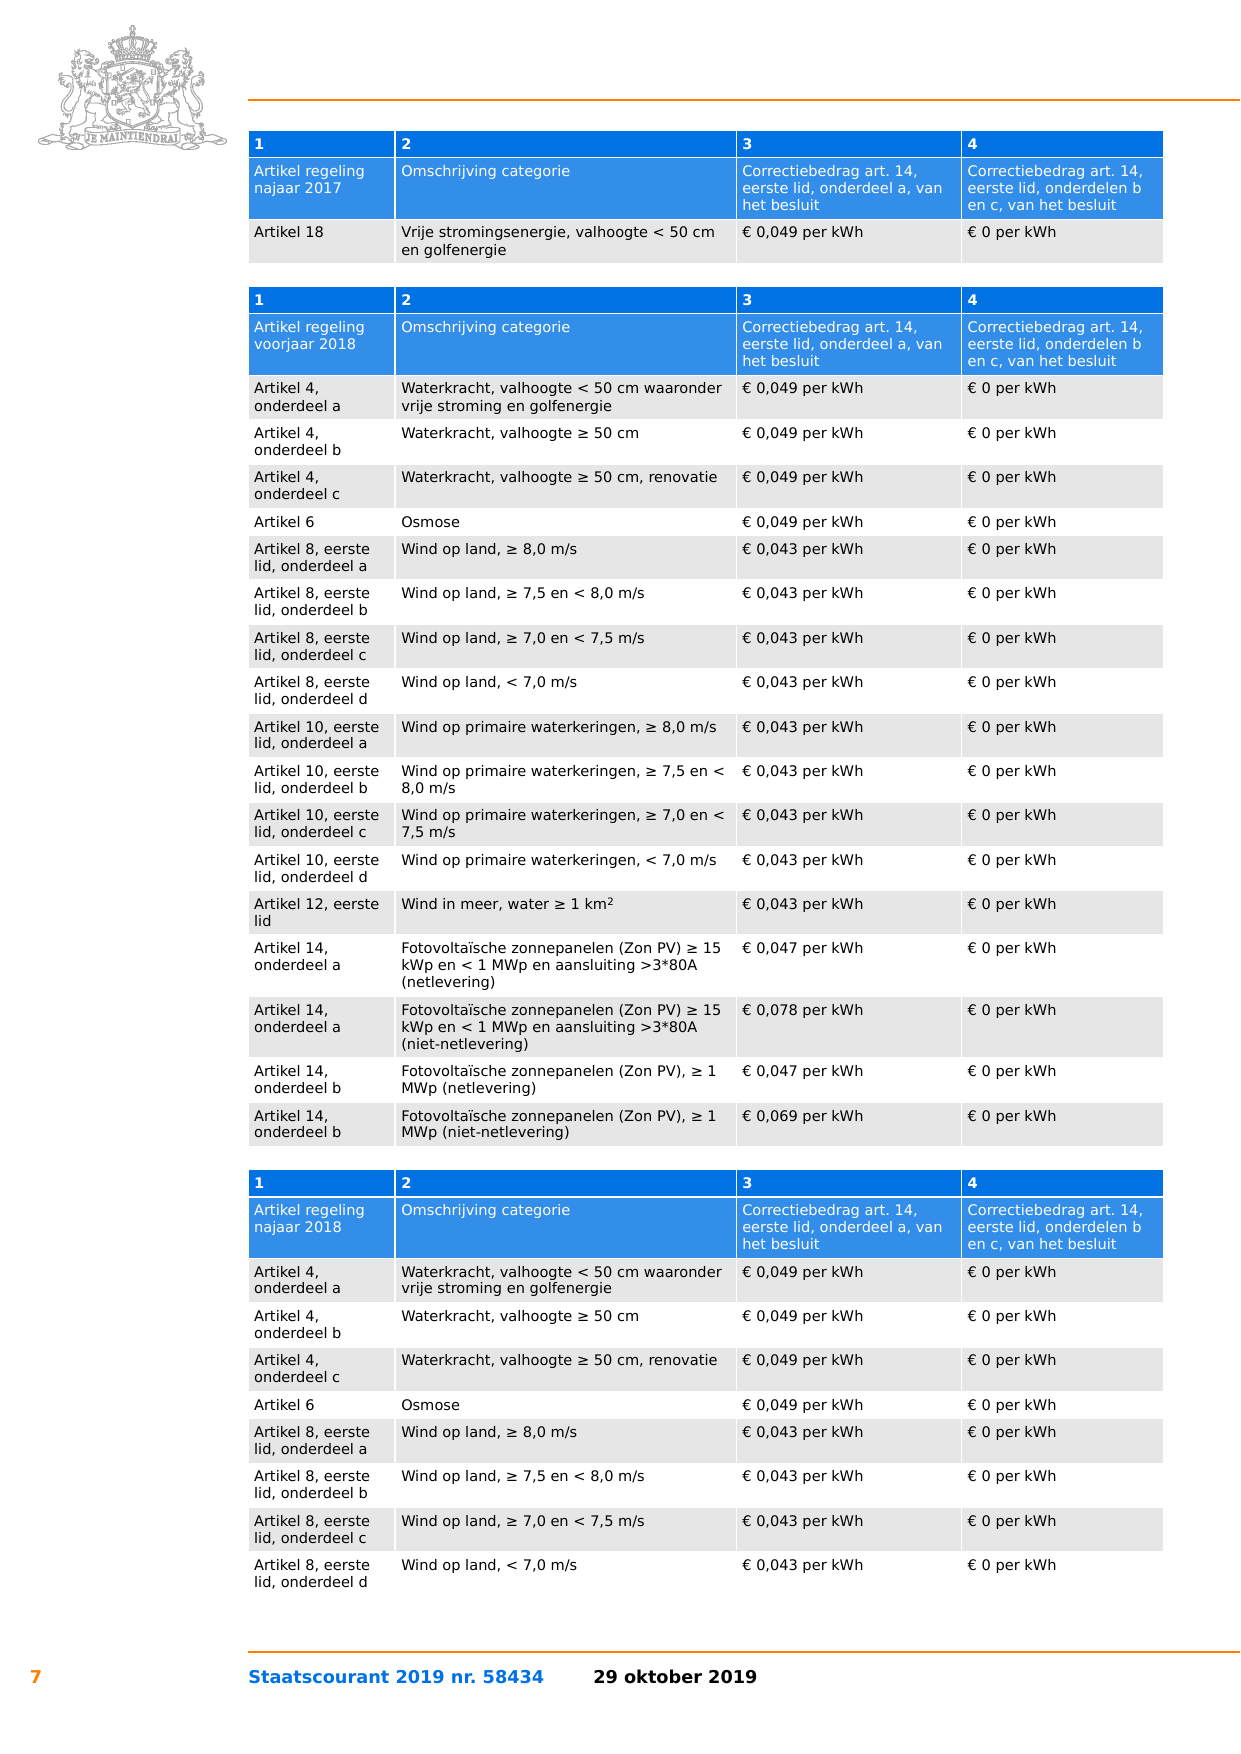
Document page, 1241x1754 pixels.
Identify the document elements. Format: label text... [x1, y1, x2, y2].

table_cell € 0,043 per kWh [737, 758, 961, 801]
table_cell € 0,043 per kWh [737, 1464, 961, 1507]
table_cell € 0,049 per kWh [737, 420, 961, 463]
table_cell € 0,043 per kWh [737, 1553, 961, 1596]
table_cell € 0 per kWh [962, 669, 1163, 713]
table_cell Wind in meer, water ≥ 1 km2 [396, 891, 736, 934]
table_cell Artikel 14, onderdeel a [249, 936, 394, 996]
table_cell € 0,043 per kWh [737, 669, 961, 713]
table_cell € 0,043 per kWh [737, 1508, 961, 1551]
table_cell € 0,069 per kWh [737, 1103, 961, 1146]
table_cell Artikel 12, eerste lid [249, 891, 394, 934]
table_cell € 0,043 per kWh [737, 803, 961, 846]
table_cell € 0 per kWh [962, 1348, 1163, 1391]
table_cell Artikel 8, eerste lid, onderdeel d [249, 669, 394, 713]
table_cell Artikel 4, onderdeel b [249, 420, 394, 463]
table_cell Wind op land, < 7,0 m/s [396, 1553, 736, 1596]
table_cell Artikel 4, onderdeel c [249, 1348, 394, 1391]
table_cell Artikel 10, eerste lid, onderdeel c [249, 803, 394, 846]
table_cell Wind op land, ≥ 8,0 m/s [396, 536, 736, 579]
table_cell € 0,049 per kWh [737, 1259, 961, 1302]
table_cell € 0,043 per kWh [737, 536, 961, 579]
table_cell € 0,043 per kWh [737, 714, 961, 757]
table_cell € 0 per kWh [962, 1464, 1163, 1507]
table_cell € 0 per kWh [962, 536, 1163, 579]
table_cell Artikel 10, eerste lid, onderdeel a [249, 714, 394, 757]
table_cell € 0 per kWh [962, 847, 1163, 890]
table_cell Waterkracht, valhoogte ≥ 50 cm, renovatie [396, 465, 736, 508]
table_header 4 [962, 1170, 1163, 1196]
table_header 4 [962, 131, 1163, 157]
table_cell Omschrijving categorie [396, 158, 736, 219]
table_cell € 0 per kWh [962, 1259, 1163, 1302]
table_cell € 0 per kWh [962, 220, 1163, 263]
table_cell Artikel 14, onderdeel b [249, 1103, 394, 1146]
table_cell Artikel 6 [249, 1392, 394, 1418]
table_cell € 0 per kWh [962, 1392, 1163, 1418]
table_cell Wind op land, ≥ 7,5 en < 8,0 m/s [396, 581, 736, 624]
table_cell Artikel 8, eerste lid, onderdeel a [249, 536, 394, 579]
table_cell € 0 per kWh [962, 376, 1163, 419]
table_cell € 0 per kWh [962, 714, 1163, 757]
table_cell € 0 per kWh [962, 758, 1163, 801]
table_cell Waterkracht, valhoogte < 50 cm waaronder vrije stroming en golfenergie [396, 376, 736, 419]
table_cell € 0 per kWh [962, 803, 1163, 846]
table_cell Wind op land, ≥ 7,0 en < 7,5 m/s [396, 1508, 736, 1551]
table_cell € 0,047 per kWh [737, 1058, 961, 1102]
table_cell € 0,047 per kWh [737, 936, 961, 996]
table_header 1 [249, 1170, 394, 1196]
table_cell Wind op primaire waterkeringen, ≥ 7,0 en < 7,5 m/s [396, 803, 736, 846]
table_cell Wind op primaire waterkeringen, < 7,0 m/s [396, 847, 736, 890]
table_header 2 [396, 287, 736, 313]
table_cell Artikel regeling najaar 2017 [249, 158, 394, 219]
table_cell Wind op primaire waterkeringen, ≥ 7,5 en < 8,0 m/s [396, 758, 736, 801]
table_cell Omschrijving categorie [396, 314, 736, 375]
table_cell € 0,078 per kWh [737, 997, 961, 1057]
table_cell Fotovoltaïsche zonnepanelen (Zon PV), ≥ 1 MWp (niet-netlevering) [396, 1103, 736, 1146]
table_cell Waterkracht, valhoogte < 50 cm waaronder vrije stroming en golfenergie [396, 1259, 736, 1302]
table_cell € 0,043 per kWh [737, 1419, 961, 1463]
table_cell Artikel 4, onderdeel a [249, 376, 394, 419]
table_cell € 0,049 per kWh [737, 509, 961, 535]
table_header 3 [737, 287, 961, 313]
table_cell Wind op land, < 7,0 m/s [396, 669, 736, 713]
table_cell € 0,043 per kWh [737, 625, 961, 668]
table_cell Correctiebedrag art. 14, eerste lid, onderdeel a, van het besluit [737, 1198, 961, 1258]
table_cell € 0 per kWh [962, 1419, 1163, 1463]
table_header 4 [962, 287, 1163, 313]
table_cell € 0 per kWh [962, 997, 1163, 1057]
table_cell € 0 per kWh [962, 509, 1163, 535]
table_cell Waterkracht, valhoogte ≥ 50 cm, renovatie [396, 1348, 736, 1391]
table_cell € 0 per kWh [962, 625, 1163, 668]
table_cell Correctiebedrag art. 14, eerste lid, onderdelen b en c, van het besluit [962, 314, 1163, 375]
table_cell Fotovoltaïsche zonnepanelen (Zon PV) ≥ 15 kWp en < 1 MWp en aansluiting >3*80A (netlevering) [396, 936, 736, 996]
table_cell € 0,049 per kWh [737, 1348, 961, 1391]
table_cell € 0 per kWh [962, 1103, 1163, 1146]
table_header 2 [396, 131, 736, 157]
table_cell Omschrijving categorie [396, 1198, 736, 1258]
table_cell Artikel 8, eerste lid, onderdeel c [249, 625, 394, 668]
table_cell Waterkracht, valhoogte ≥ 50 cm [396, 420, 736, 463]
table_cell Artikel 4, onderdeel c [249, 465, 394, 508]
table_cell € 0,049 per kWh [737, 376, 961, 419]
table_cell € 0 per kWh [962, 1058, 1163, 1102]
table_cell € 0 per kWh [962, 581, 1163, 624]
table_header 2 [396, 1170, 736, 1196]
table_cell € 0 per kWh [962, 891, 1163, 934]
table_cell Fotovoltaïsche zonnepanelen (Zon PV) ≥ 15 kWp en < 1 MWp en aansluiting >3*80A (niet-netlevering) [396, 997, 736, 1057]
table_cell Vrije stromingsenergie, valhoogte < 50 cm en golfenergie [396, 220, 736, 263]
table_cell Correctiebedrag art. 14, eerste lid, onderdelen b en c, van het besluit [962, 158, 1163, 219]
table_cell € 0,043 per kWh [737, 847, 961, 890]
table_cell € 0 per kWh [962, 1508, 1163, 1551]
table_cell Artikel 8, eerste lid, onderdeel a [249, 1419, 394, 1463]
table_header 1 [249, 287, 394, 313]
table_cell Artikel 10, eerste lid, onderdeel d [249, 847, 394, 890]
table_cell € 0 per kWh [962, 936, 1163, 996]
table_cell € 0,043 per kWh [737, 581, 961, 624]
table_cell € 0,043 per kWh [737, 891, 961, 934]
table_cell € 0 per kWh [962, 1553, 1163, 1596]
table_cell Artikel regeling voorjaar 2018 [249, 314, 394, 375]
table_cell Wind op primaire waterkeringen, ≥ 8,0 m/s [396, 714, 736, 757]
table_cell Correctiebedrag art. 14, eerste lid, onderdelen b en c, van het besluit [962, 1198, 1163, 1258]
table_cell Artikel 4, onderdeel a [249, 1259, 394, 1302]
table_cell Correctiebedrag art. 14, eerste lid, onderdeel a, van het besluit [737, 158, 961, 219]
table_cell € 0 per kWh [962, 420, 1163, 463]
table_header 3 [737, 1170, 961, 1196]
table_cell € 0,049 per kWh [737, 1303, 961, 1346]
table_cell € 0 per kWh [962, 465, 1163, 508]
table_cell Osmose [396, 509, 736, 535]
table_cell Artikel 8, eerste lid, onderdeel b [249, 1464, 394, 1507]
table_cell Artikel 8, eerste lid, onderdeel c [249, 1508, 394, 1551]
table_cell € 0 per kWh [962, 1303, 1163, 1346]
table_cell Fotovoltaïsche zonnepanelen (Zon PV), ≥ 1 MWp (netlevering) [396, 1058, 736, 1102]
table_cell € 0,049 per kWh [737, 1392, 961, 1418]
table_cell Artikel regeling najaar 2018 [249, 1198, 394, 1258]
table_cell € 0,049 per kWh [737, 220, 961, 263]
table_cell € 0,049 per kWh [737, 465, 961, 508]
table_cell Artikel 8, eerste lid, onderdeel b [249, 581, 394, 624]
table_header 3 [737, 131, 961, 157]
table_cell Artikel 10, eerste lid, onderdeel b [249, 758, 394, 801]
table_header 1 [249, 131, 394, 157]
table_cell Wind op land, ≥ 7,0 en < 7,5 m/s [396, 625, 736, 668]
table_cell Correctiebedrag art. 14, eerste lid, onderdeel a, van het besluit [737, 314, 961, 375]
table_cell Wind op land, ≥ 8,0 m/s [396, 1419, 736, 1463]
table_cell Artikel 8, eerste lid, onderdeel d [249, 1553, 394, 1596]
table_cell Artikel 18 [249, 220, 394, 263]
table_cell Artikel 4, onderdeel b [249, 1303, 394, 1346]
table_cell Artikel 14, onderdeel a [249, 997, 394, 1057]
table_cell Artikel 6 [249, 509, 394, 535]
table_cell Wind op land, ≥ 7,5 en < 8,0 m/s [396, 1464, 736, 1507]
table_cell Osmose [396, 1392, 736, 1418]
picture [38, 25, 227, 150]
table_cell Waterkracht, valhoogte ≥ 50 cm [396, 1303, 736, 1346]
table_cell Artikel 14, onderdeel b [249, 1058, 394, 1102]
